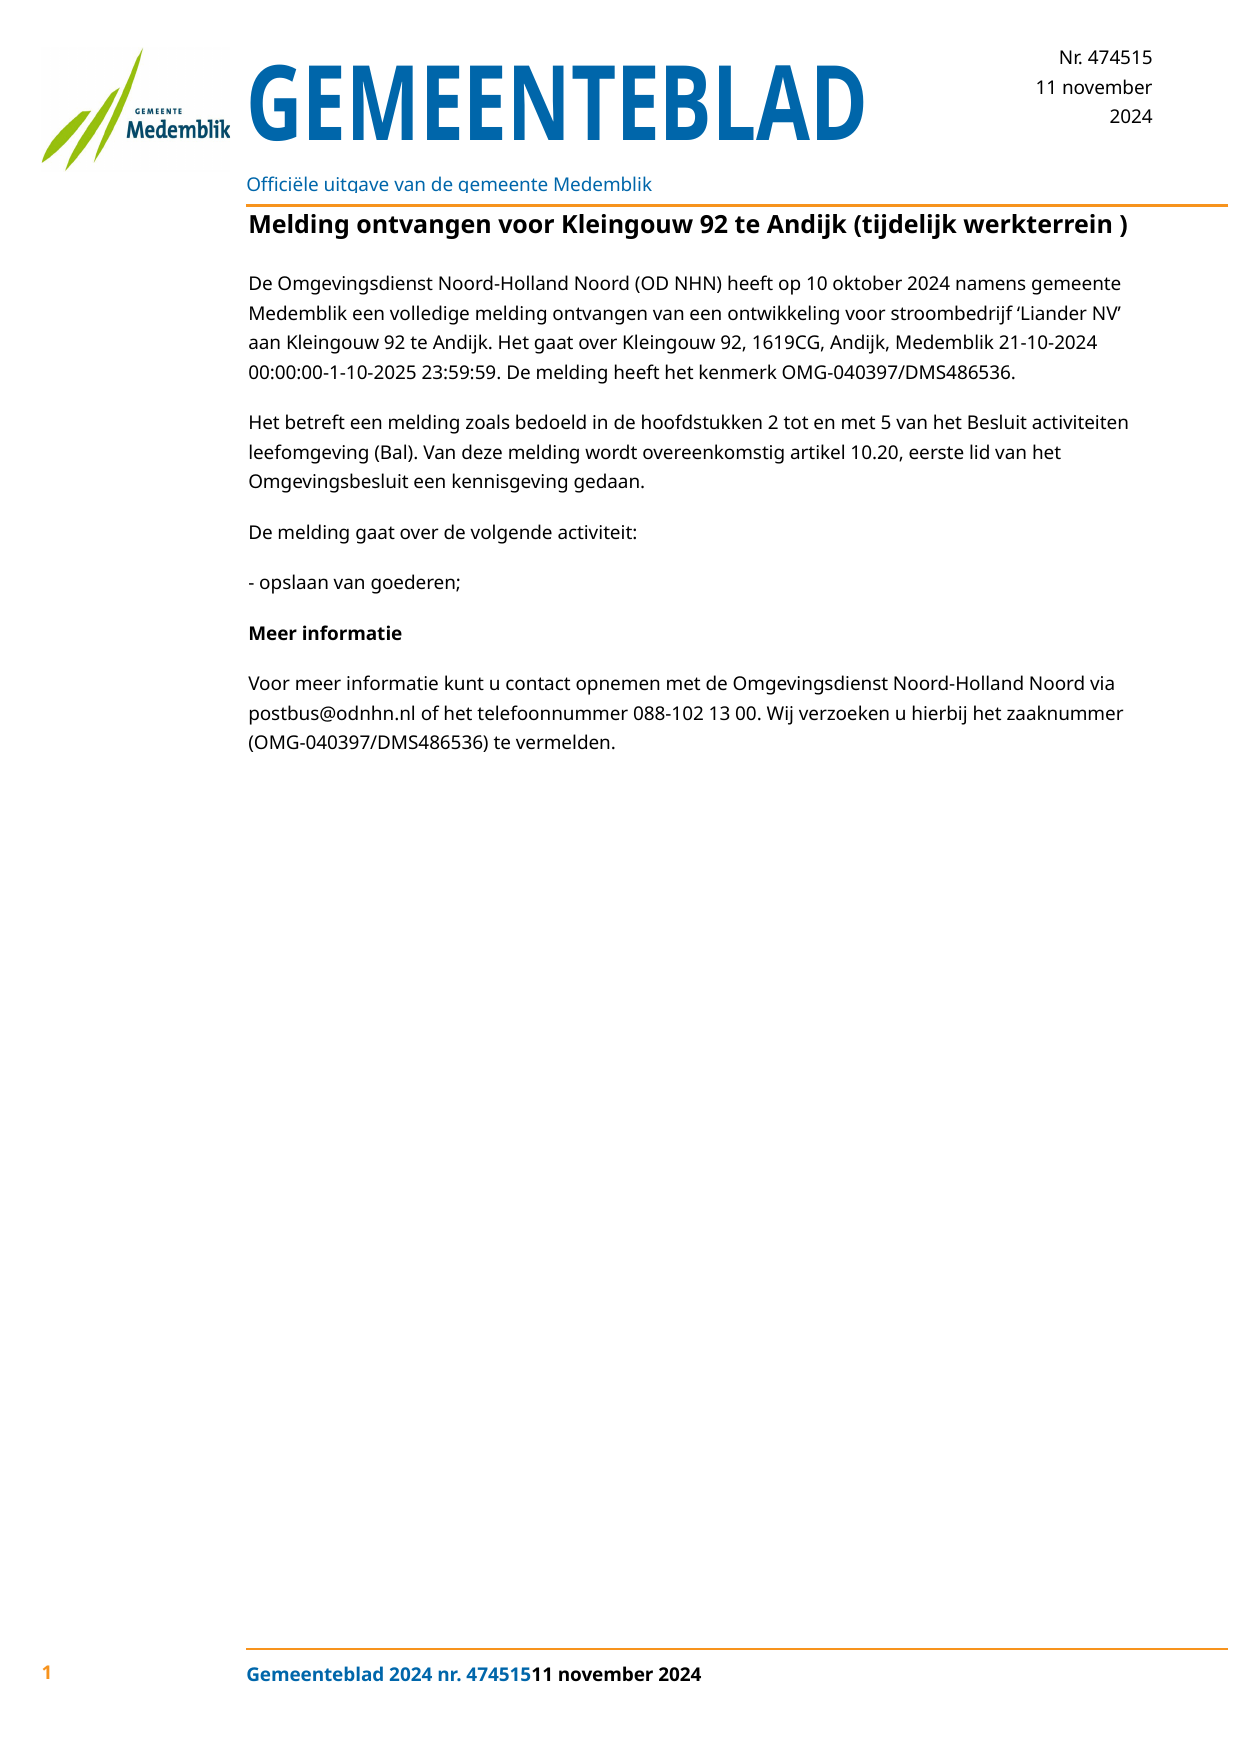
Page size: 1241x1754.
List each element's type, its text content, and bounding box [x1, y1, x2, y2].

text Melding ontvangen voor Kleingouw 92 te Andijk (tijdelijk werkterrein ) [248, 207, 1152, 241]
text Het betreft een melding zoals bedoeld in de hoofdstukken 2 tot en met 5 van het Besluit activiteiten leefomgeving (Bal). Van deze melding wordt overeenkomstig artikel 10.20, eerste lid van het Omgevingsbesluit een kennisgeving gedaan. [248, 409, 1152, 494]
text Meer informatie [248, 620, 1152, 646]
text - opslaan van goederen; [248, 569, 1152, 595]
text De Omgevingsdienst Noord-Holland Noord (OD NHN) heeft op 10 oktober 2024 namens gemeente Medemblik een volledige melding ontvangen van een ontwikkeling voor stroombedrijf ‘Liander NV’ aan Kleingouw 92 te Andijk. Het gaat over Kleingouw 92, 1619CG, Andijk, Medemblik 21-10-2024 00:00:00-1-10-2025 23:59:59. De melding heeft het kenmerk OMG-040397/DMS486536. [248, 270, 1152, 385]
text De melding gaat over de volgende activiteit: [248, 519, 1152, 545]
text Voor meer informatie kunt u contact opnemen met de Omgevingsdienst Noord-Holland Noord via postbus@odnhn.nl of het telefoonnummer 088-102 13 00. Wij verzoeken u hierbij het zaaknummer (OMG-040397/DMS486536) te vermelden. [248, 670, 1152, 755]
picture [41, 47, 231, 172]
